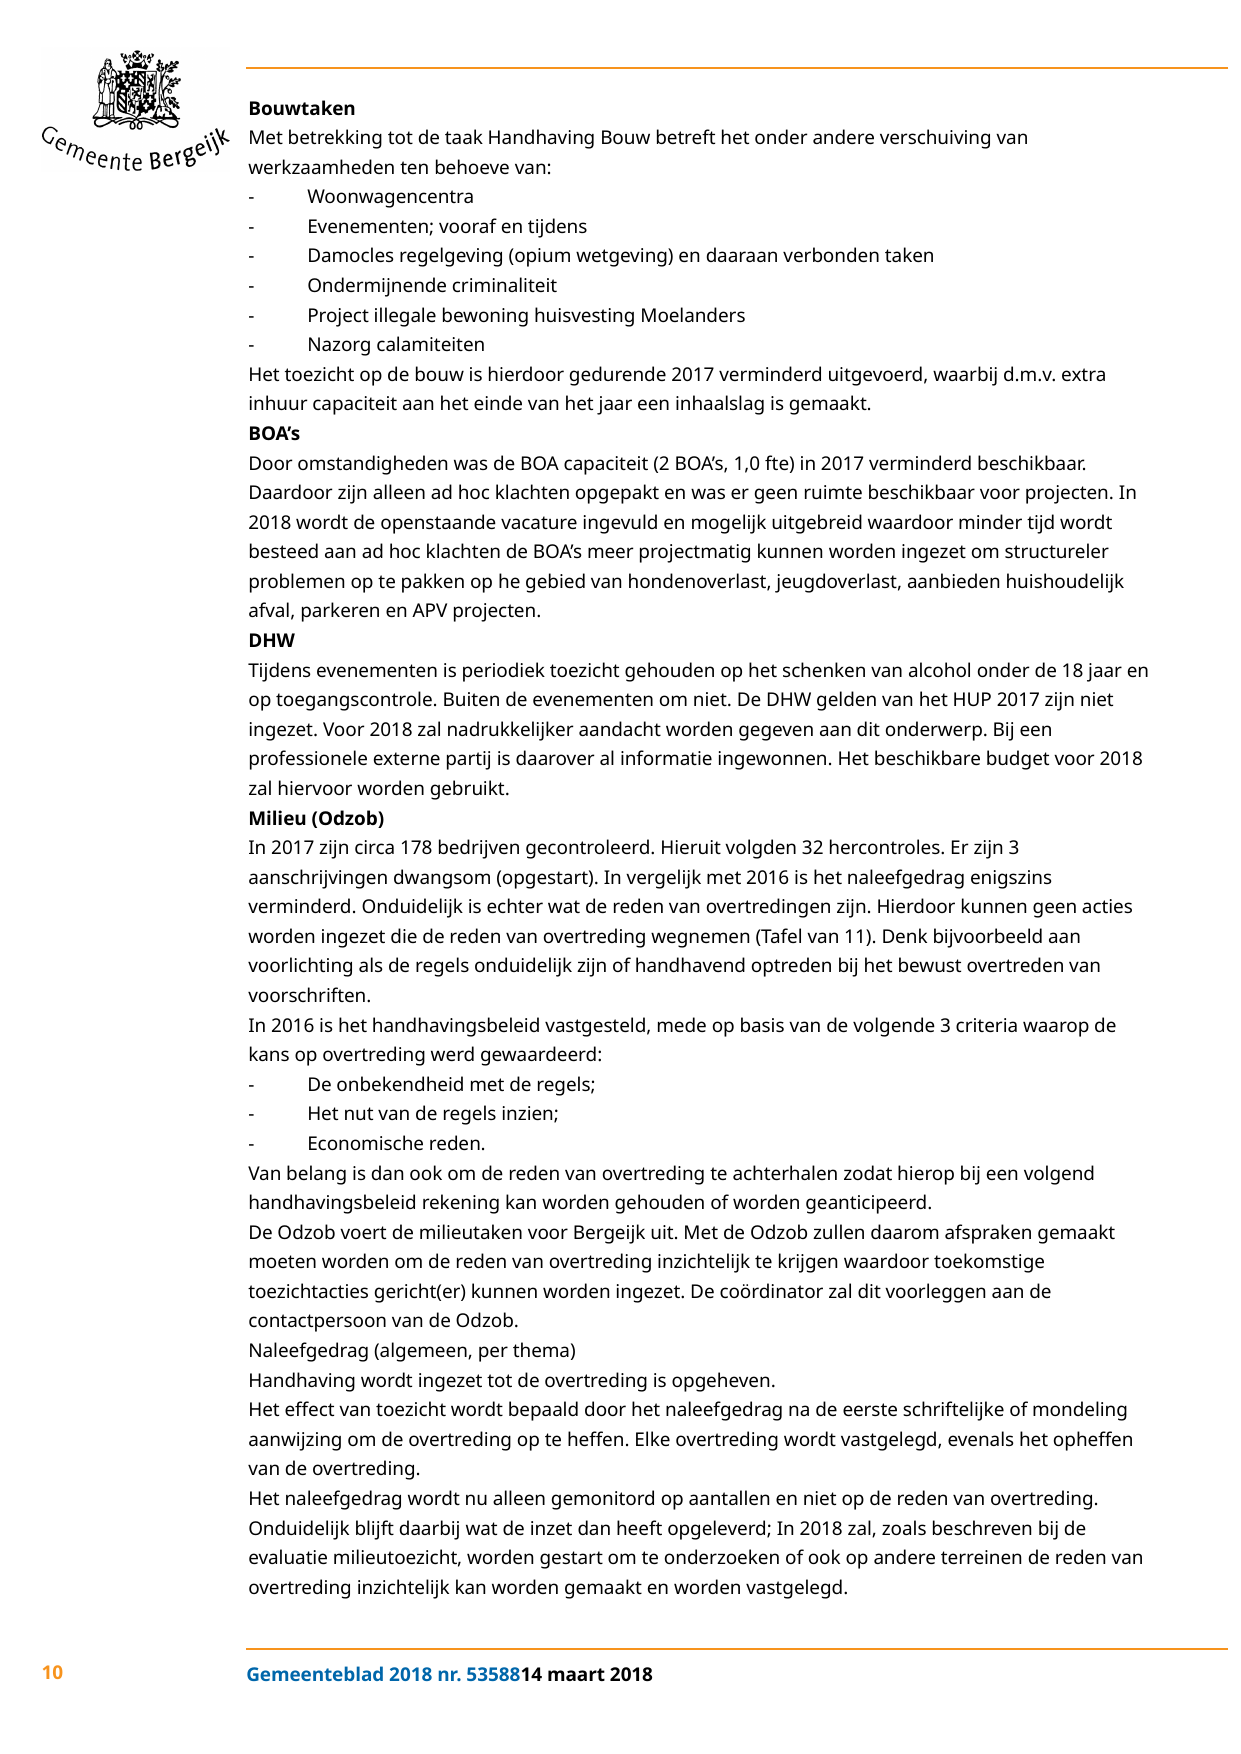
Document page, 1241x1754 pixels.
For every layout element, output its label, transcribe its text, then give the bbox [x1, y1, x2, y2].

text In 2017 zijn circa 178 bedrijven gecontroleerd. Hieruit volgden 32 hercontroles. Er zijn 3 aanschrijvingen dwangsom (opgestart). In vergelijk met 2016 is het naleefgedrag enigszins verminderd. Onduidelijk is echter wat de reden van overtredingen zijn. Hierdoor kunnen geen acties worden ingezet die de reden van overtreding wegnemen (Tafel van 11). Denk bijvoorbeeld aan voorlichting als de regels onduidelijk zijn of handhavend optreden bij het bewust overtreden van voorschriften. [248, 834, 1152, 1008]
text Milieu (Odzob) [248, 805, 1152, 831]
text Het naleefgedrag wordt nu alleen gemonitord op aantallen en niet op de reden van overtreding. Onduidelijk blijft daarbij wat de inzet dan heeft opgeleverd; In 2018 zal, zoals beschreven bij de evaluatie milieutoezicht, worden gestart om te onderzoeken of ook op andere terreinen de reden van overtreding inzichtelijk kan worden gemaakt en worden vastgelegd. [248, 1485, 1152, 1600]
list Ondermijnende criminaliteit [248, 272, 1152, 298]
text De Odzob voert de milieutaken voor Bergeijk uit. Met de Odzob zullen daarom afspraken gemaakt moeten worden om de reden van overtreding inzichtelijk te krijgen waardoor toekomstige toezichtacties gericht(er) kunnen worden ingezet. De coördinator zal dit voorleggen aan de contactpersoon van de Odzob. [248, 1219, 1152, 1333]
list De onbekendheid met de regels; [248, 1071, 1152, 1097]
list Project illegale bewoning huisvesting Moelanders [248, 302, 1152, 328]
text BOA’s [248, 420, 1152, 446]
list Woonwagencentra [248, 183, 1152, 209]
text DHW [248, 627, 1152, 653]
text Tijdens evenementen is periodiek toezicht gehouden op het schenken van alcohol onder de 18 jaar en op toegangscontrole. Buiten de evenementen om niet. De DHW gelden van het HUP 2017 zijn niet ingezet. Voor 2018 zal nadrukkelijker aandacht worden gegeven aan dit onderwerp. Bij een professionele externe partij is daarover al informatie ingewonnen. Het beschikbare budget voor 2018 zal hiervoor worden gebruikt. [248, 657, 1152, 801]
list Damocles regelgeving (opium wetgeving) en daaraan verbonden taken [248, 243, 1152, 268]
list Evenementen; vooraf en tijdens [248, 213, 1152, 239]
text Bouwtaken [248, 95, 1152, 121]
text Naleefgedrag (algemeen, per thema) [248, 1337, 1152, 1363]
text In 2016 is het handhavingsbeleid vastgesteld, mede op basis van de volgende 3 criteria waarop de kans op overtreding werd gewaardeerd: [248, 1012, 1152, 1067]
text Door omstandigheden was de BOA capaciteit (2 BOA’s, 1,0 fte) in 2017 verminderd beschikbaar. Daardoor zijn alleen ad hoc klachten opgepakt en was er geen ruimte beschikbaar voor projecten. In 2018 wordt de openstaande vacature ingevuld en mogelijk uitgebreid waardoor minder tijd wordt besteed aan ad hoc klachten de BOA’s meer projectmatig kunnen worden ingezet om structureler problemen op te pakken op he gebied van hondenoverlast, jeugdoverlast, aanbieden huishoudelijk afval, parkeren en APV projecten. [248, 450, 1152, 623]
list Nazorg calamiteiten [248, 331, 1152, 357]
text Handhaving wordt ingezet tot de overtreding is opgeheven. [248, 1367, 1152, 1393]
list Economische reden. [248, 1130, 1152, 1156]
text Met betrekking tot de taak Handhaving Bouw betreft het onder andere verschuiving van werkzaamheden ten behoeve van: [248, 124, 1152, 180]
list Het nut van de regels inzien; [248, 1101, 1152, 1126]
text Het effect van toezicht wordt bepaald door het naleefgedrag na de eerste schriftelijke of mondeling aanwijzing om de overtreding op te heffen. Elke overtreding wordt vastgelegd, evenals het opheffen van de overtreding. [248, 1396, 1152, 1481]
text Het toezicht op de bouw is hierdoor gedurende 2017 verminderd uitgevoerd, waarbij d.m.v. extra inhuur capaciteit aan het einde van het jaar een inhaalslag is gemaakt. [248, 361, 1152, 416]
picture [41, 47, 231, 172]
text Van belang is dan ook om de reden van overtreding te achterhalen zodat hierop bij een volgend handhavingsbeleid rekening kan worden gehouden of worden geanticipeerd. [248, 1160, 1152, 1215]
